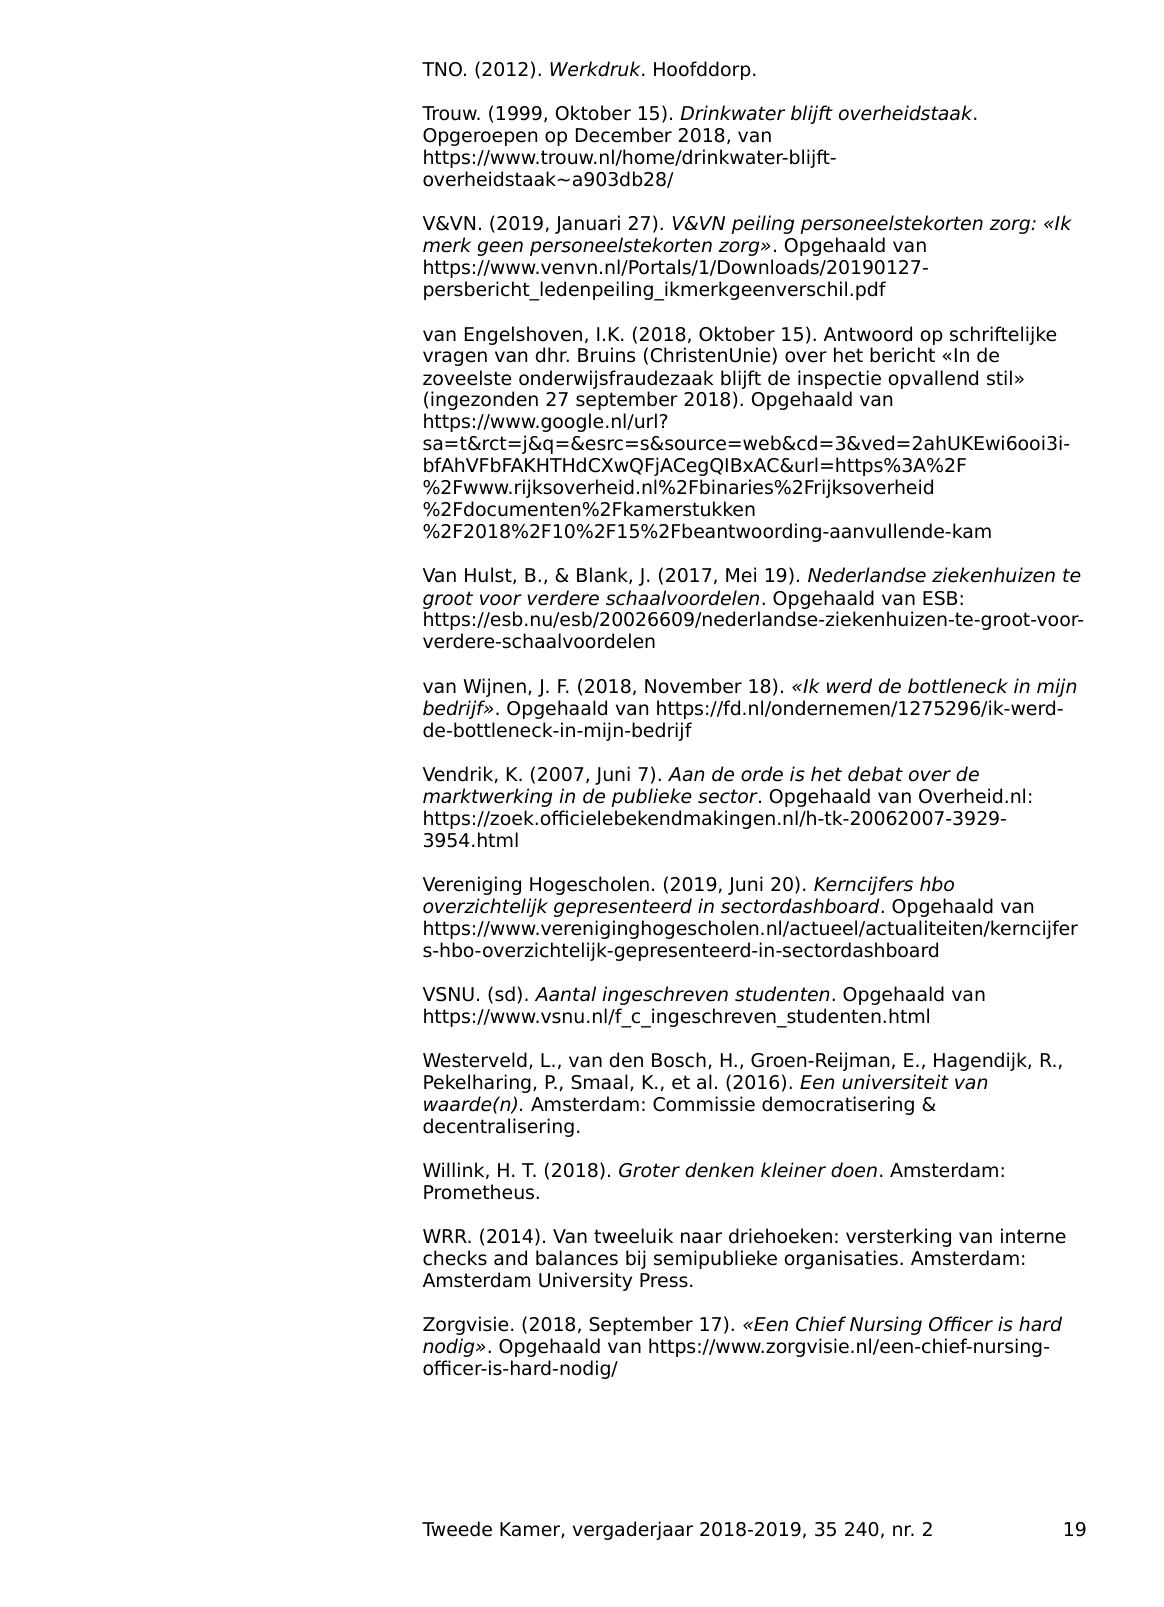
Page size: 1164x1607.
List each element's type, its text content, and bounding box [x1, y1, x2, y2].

text Westerveld, L., van den Bosch, H., Groen-Reijman, E., Hagendijk, R., Pekelharing, P., Smaal, K., et al. (2016). Een universiteit van waarde(n). Amsterdam: Commissie democratisering & decentralisering. [422, 1050, 1087, 1138]
text Willink, H. T. (2018). Groter denken kleiner doen. Amsterdam: Prometheus. [422, 1160, 1087, 1204]
text Vendrik, K. (2007, Juni 7). Aan de orde is het debat over de marktwerking in de publieke sector. Opgehaald van Overheid.nl: https://zoek.officielebekendmakingen.nl/h-tk-20062007-3929-3954.html [422, 764, 1087, 852]
text van Engelshoven, I.K. (2018, Oktober 15). Antwoord op schriftelijke vragen van dhr. Bruins (ChristenUnie) over het bericht «In de zoveelste onderwijsfraudezaak blijft de inspectie opvallend stil» (ingezonden 27 september 2018). Opgehaald van https://www.google.nl/url?sa=t&rct=j&q=&esrc=s&source=web&cd=3&ved=2ahUKEwi6ooi3i-bfAhVFbFAKHTHdCXwQFjACegQIBxAC&url=https%3A%2F%2Fwww.rijksoverheid.nl%2Fbinaries%2Frijksoverheid%2Fdocumenten%2Fkamerstukken%2F2018%2F10%2F15%2Fbeantwoording-aanvullende-kam [422, 323, 1087, 543]
text VSNU. (sd). Aantal ingeschreven studenten. Opgehaald van https://www.vsnu.nl/f_c_ingeschreven_studenten.html [422, 984, 1087, 1028]
text WRR. (2014). Van tweeluik naar driehoeken: versterking van interne checks and balances bij semipublieke organisaties. Amsterdam: Amsterdam University Press. [422, 1226, 1087, 1292]
text Trouw. (1999, Oktober 15). Drinkwater blijft overheidstaak. Opgeroepen op December 2018, van https://www.trouw.nl/home/drinkwater-blijft-overheidstaak~a903db28/ [422, 103, 1087, 191]
text Vereniging Hogescholen. (2019, Juni 20). Kerncijfers hbo overzichtelijk gepresenteerd in sectordashboard. Opgehaald van https://www.vereniginghogescholen.nl/actueel/actualiteiten/kerncijfers-hbo-overzichtelijk-gepresenteerd-in-sectordashboard [422, 874, 1087, 962]
text van Wijnen, J. F. (2018, November 18). «Ik werd de bottleneck in mijn bedrijf». Opgehaald van https://fd.nl/ondernemen/1275296/ik-werd-de-bottleneck-in-mijn-bedrijf [422, 676, 1087, 741]
text Zorgvisie. (2018, September 17). «Een Chief Nursing Officer is hard nodig». Opgehaald van https://www.zorgvisie.nl/een-chief-nursing-officer-is-hard-nodig/ [422, 1314, 1087, 1380]
text V&VN. (2019, Januari 27). V&VN peiling personeelstekorten zorg: «Ik merk geen personeelstekorten zorg». Opgehaald van https://www.venvn.nl/Portals/1/Downloads/20190127-persbericht_ledenpeiling_ikmerkgeenverschil.pdf [422, 213, 1087, 301]
text TNO. (2012). Werkdruk. Hoofddorp. [422, 59, 1087, 81]
text Van Hulst, B., & Blank, J. (2017, Mei 19). Nederlandse ziekenhuizen te groot voor verdere schaalvoordelen. Opgehaald van ESB: https://esb.nu/esb/20026609/nederlandse-ziekenhuizen-te-groot-voor-verdere-schaalvoordelen [422, 565, 1087, 653]
